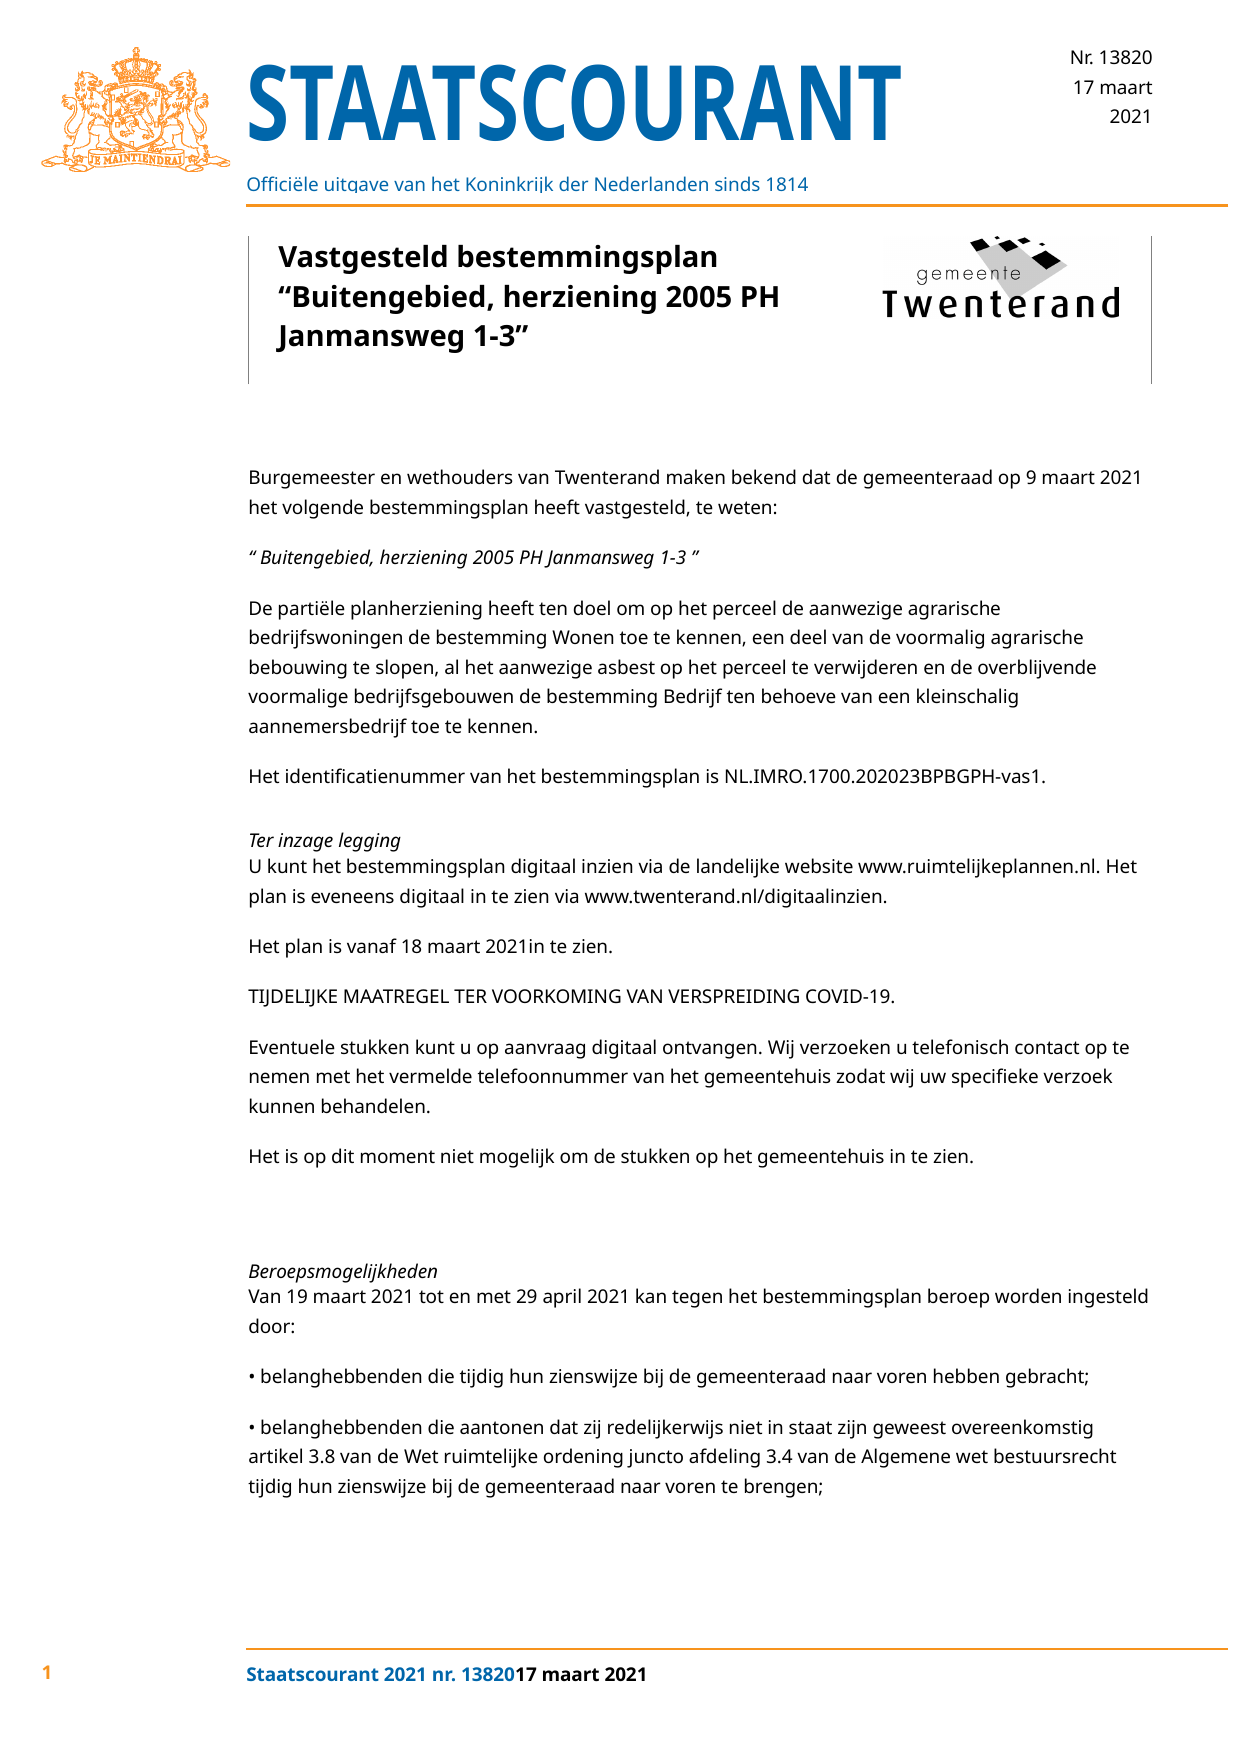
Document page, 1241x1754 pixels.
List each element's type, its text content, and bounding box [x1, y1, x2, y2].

text “ Buitengebied, herziening 2005 PH Janmansweg 1-3 ” [248, 544, 1152, 570]
picture [882, 236, 1119, 319]
text • belanghebbenden die tijdig hun zienswijze bij de gemeenteraad naar voren hebben gebracht; [248, 1364, 1152, 1389]
text • belanghebbenden die aantonen dat zij redelijkerwijs niet in staat zijn geweest overeenkomstig artikel 3.8 van de Wet ruimtelijke ordening juncto afdeling 3.4 van de Algemene wet bestuursrecht tijdig hun zienswijze bij de gemeenteraad naar voren te brengen; [248, 1414, 1152, 1499]
text Het identificatienummer van het bestemmingsplan is NL.IMRO.1700.202023BPBGPH-vas1. [248, 763, 1152, 789]
picture [41, 47, 231, 172]
table_header [850, 236, 1151, 384]
text Het is op dit moment niet mogelijk om de stukken op het gemeentehuis in te zien. [248, 1144, 1152, 1169]
text Eventuele stukken kunt u op aanvraag digitaal ontvangen. Wij verzoeken u telefonisch contact op te nemen met het vermelde telefoonnummer van het gemeentehuis zodat wij uw specifieke verzoek kunnen behandelen. [248, 1034, 1152, 1119]
text Ter inzage legging [248, 827, 1152, 853]
text Het plan is vanaf 18 maart 2021in te zien. [248, 933, 1152, 959]
text TIJDELIJKE MAATREGEL TER VOORKOMING VAN VERSPREIDING COVID-19. [248, 984, 1152, 1009]
text Van 19 maart 2021 tot en met 29 april 2021 kan tegen het bestemmingsplan beroep worden ingesteld door: [248, 1284, 1152, 1339]
text De partiële planherziening heeft ten doel om op het perceel de aanwezige agrarische bedrijfswoningen de bestemming Wonen toe te kennen, een deel van de voormalig agrarische bebouwing te slopen, al het aanwezige asbest op het perceel te verwijderen en de overblijvende voormalige bedrijfsgebouwen de bestemming Bedrijf ten behoeve van een kleinschalig aannemersbedrijf toe te kennen. [248, 595, 1152, 739]
text Burgemeester en wethouders van Twenterand maken bekend dat de gemeenteraad op 9 maart 2021 het volgende bestemmingsplan heeft vastgesteld, te weten: [248, 464, 1152, 520]
text U kunt het bestemmingsplan digitaal inzien via de landelijke website www.ruimtelijkeplannen.nl. Het plan is eveneens digitaal in te zien via www.twenterand.nl/digitaalinzien. [248, 853, 1152, 908]
text Beroepsmogelijkheden [248, 1258, 1152, 1284]
table_header Vastgesteld bestemmingsplan “Buitengebied, herziening 2005 PH Janmansweg 1-3” [249, 236, 850, 384]
